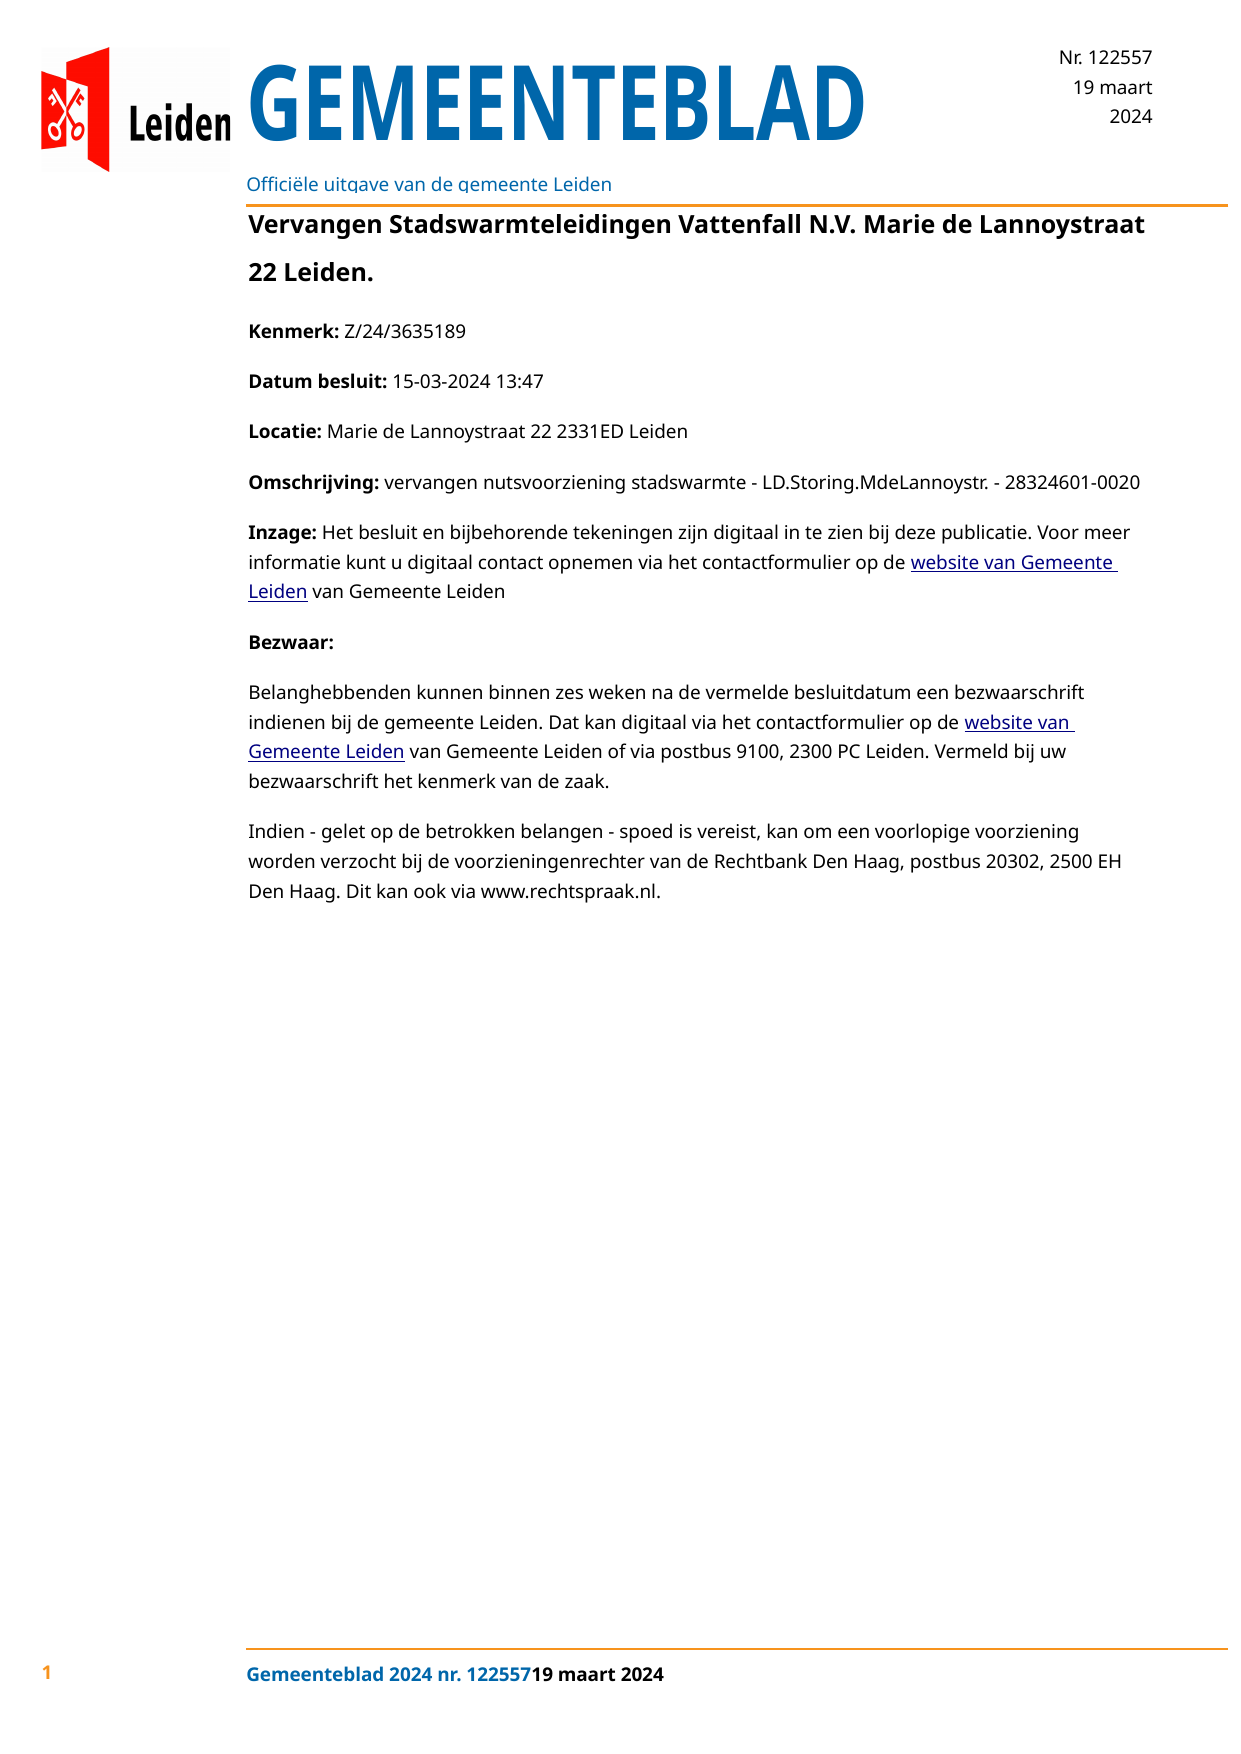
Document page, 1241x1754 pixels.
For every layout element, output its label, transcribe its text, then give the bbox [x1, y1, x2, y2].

text Kenmerk: Z/24/3635189 [248, 318, 1152, 344]
text Belanghebbenden kunnen binnen zes weken na de vermelde besluitdatum een bezwaarschrift indienen bij de gemeente Leiden. Dat kan digitaal via het contactformulier op de website van Gemeente Leiden van Gemeente Leiden of via postbus 9100, 2300 PC Leiden. Vermeld bij uw bezwaarschrift het kenmerk van de zaak. [248, 679, 1152, 794]
text Bezwaar: [248, 629, 1152, 655]
text Vervangen Stadswarmteleidingen Vattenfall N.V. Marie de Lannoystraat 22 Leiden. [248, 207, 1152, 288]
text Omschrijving: vervangen nutsvoorziening stadswarmte - LD.Storing.MdeLannoystr. - 28324601-0020 [248, 469, 1152, 495]
text Inzage: Het besluit en bijbehorende tekeningen zijn digitaal in te zien bij deze publicatie. Voor meer informatie kunt u digitaal contact opnemen via het contactformulier op de website van Gemeente Leiden van Gemeente Leiden [248, 519, 1152, 604]
picture [41, 47, 231, 172]
text Datum besluit: 15-03-2024 13:47 [248, 368, 1152, 394]
text Locatie: Marie de Lannoystraat 22 2331ED Leiden [248, 419, 1152, 444]
text Indien - gelet op de betrokken belangen - spoed is vereist, kan om een voorlopige voorziening worden verzocht bij de voorzieningenrechter van de Rechtbank Den Haag, postbus 20302, 2500 EH Den Haag. Dit kan ook via www.rechtspraak.nl. [248, 819, 1152, 904]
